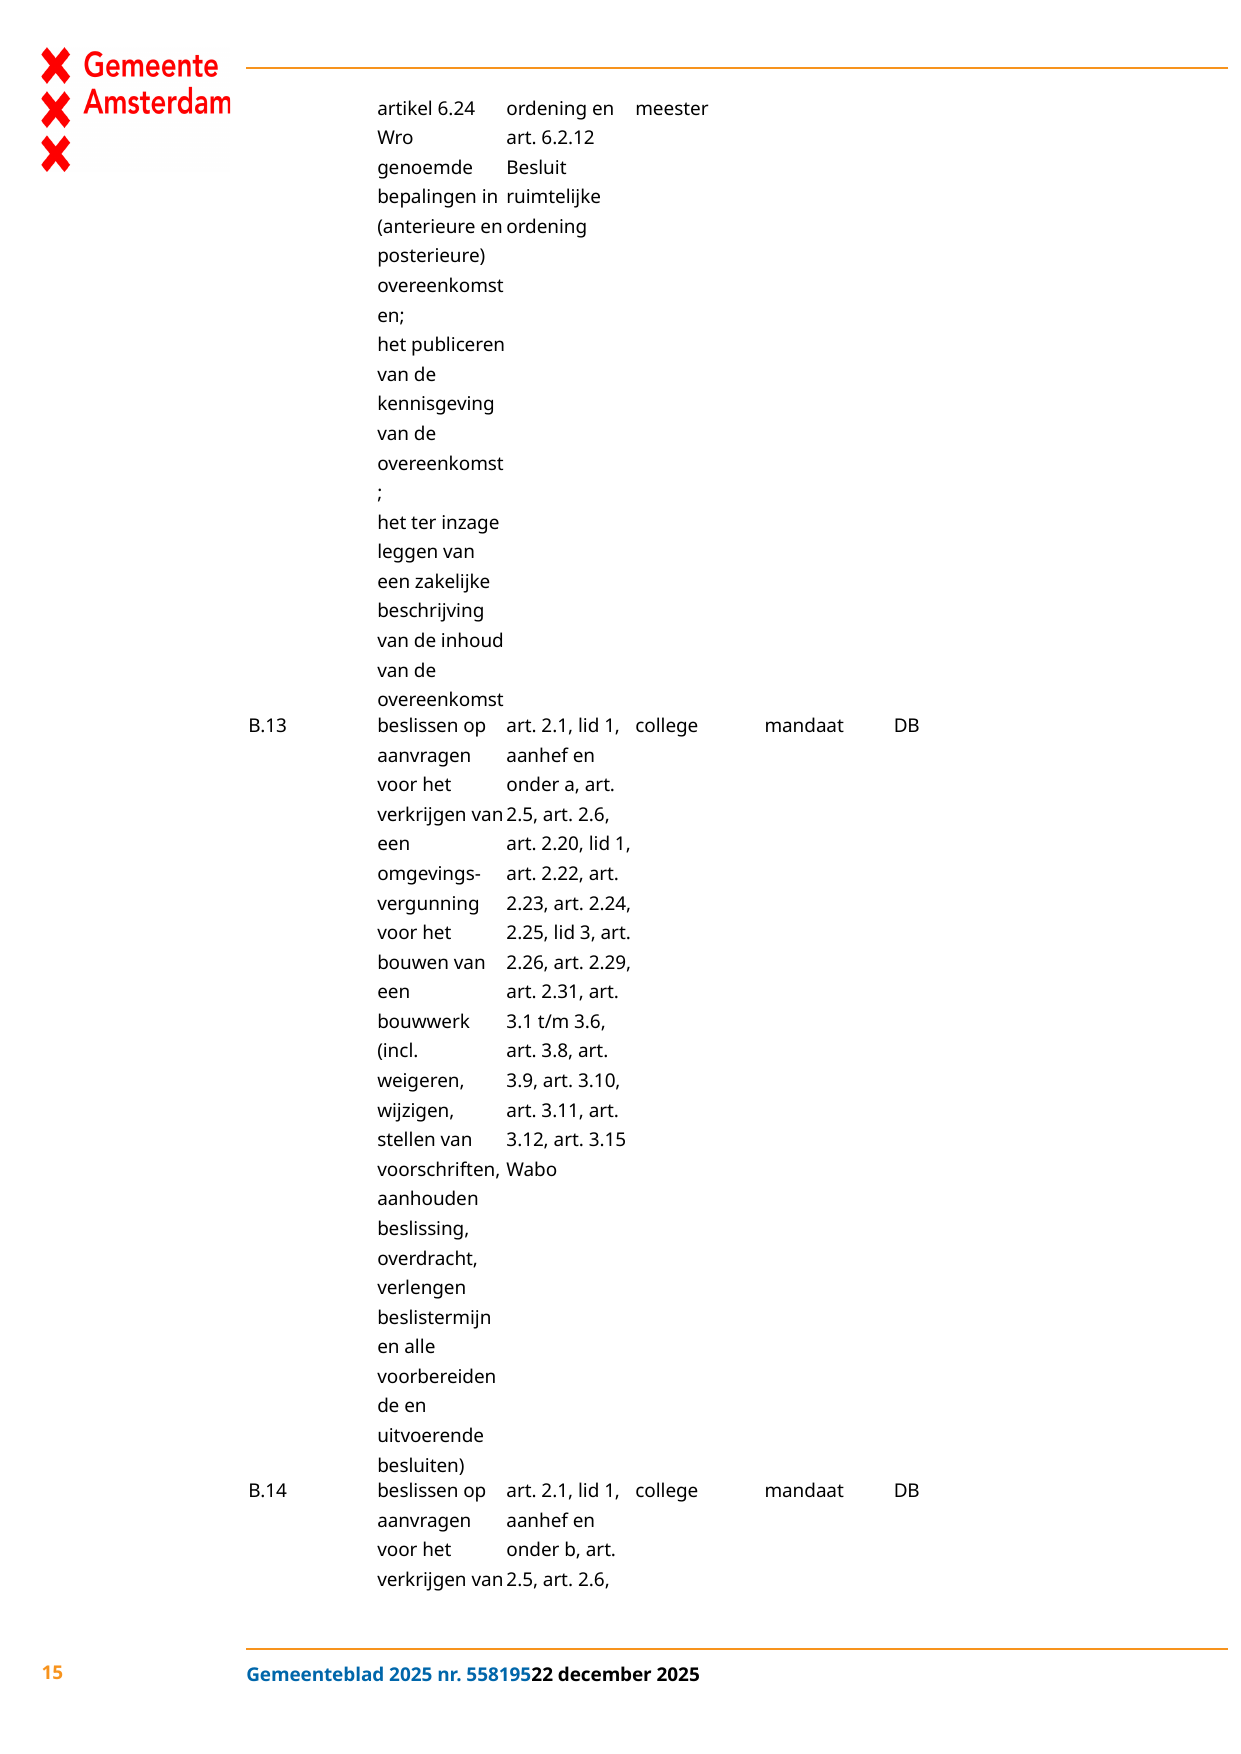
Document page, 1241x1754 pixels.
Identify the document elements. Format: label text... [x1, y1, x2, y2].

table_cell [248, 95, 377, 712]
table_cell B.14 [248, 1478, 377, 1592]
table_cell [894, 95, 1022, 712]
table_cell [1023, 712, 1152, 1477]
table_cell meester [635, 95, 764, 712]
table_cell [764, 95, 893, 712]
picture [41, 47, 231, 172]
table_cell [1023, 95, 1152, 712]
table_cell college [635, 1478, 764, 1592]
table_cell [1023, 1478, 1152, 1592]
table_cell artikel 6.24 Wro genoemde bepalingen in (anterieure en posterieure) overeenkomsten; het publiceren van de kennisgeving van de overeenkomst; het ter inzage leggen van een zakelijke beschrijving van de inhoud van de overeenkomst [377, 95, 506, 712]
table_cell B.13 [248, 712, 377, 1477]
table_cell beslissen op aanvragen voor het verkrijgen van [377, 1478, 506, 1592]
table_cell ordening en art. 6.2.12 Besluit ruimtelijke ordening [506, 95, 635, 712]
table_cell mandaat [764, 1478, 893, 1592]
table_cell DB [894, 712, 1022, 1477]
table_cell college [635, 712, 764, 1477]
table_cell art. 2.1, lid 1, aanhef en onder b, art. 2.5, art. 2.6, [506, 1478, 635, 1592]
table_cell art. 2.1, lid 1, aanhef en onder a, art. 2.5, art. 2.6, art. 2.20, lid 1, art. 2.22, art. 2.23, art. 2.24, 2.25, lid 3, art. 2.26, art. 2.29, art. 2.31, art. 3.1 t/m 3.6, art. 3.8, art. 3.9, art. 3.10, art. 3.11, art. 3.12, art. 3.15 Wabo [506, 712, 635, 1477]
table_cell beslissen op aanvragen voor het verkrijgen van een omgevings-vergunning voor het bouwen van een bouwwerk (incl. weigeren, wijzigen, stellen van voorschriften, aanhouden beslissing, overdracht, verlengen beslistermijn en alle voorbereidende en uitvoerende besluiten) [377, 712, 506, 1477]
table_cell DB [894, 1478, 1022, 1592]
table_cell mandaat [764, 712, 893, 1477]
